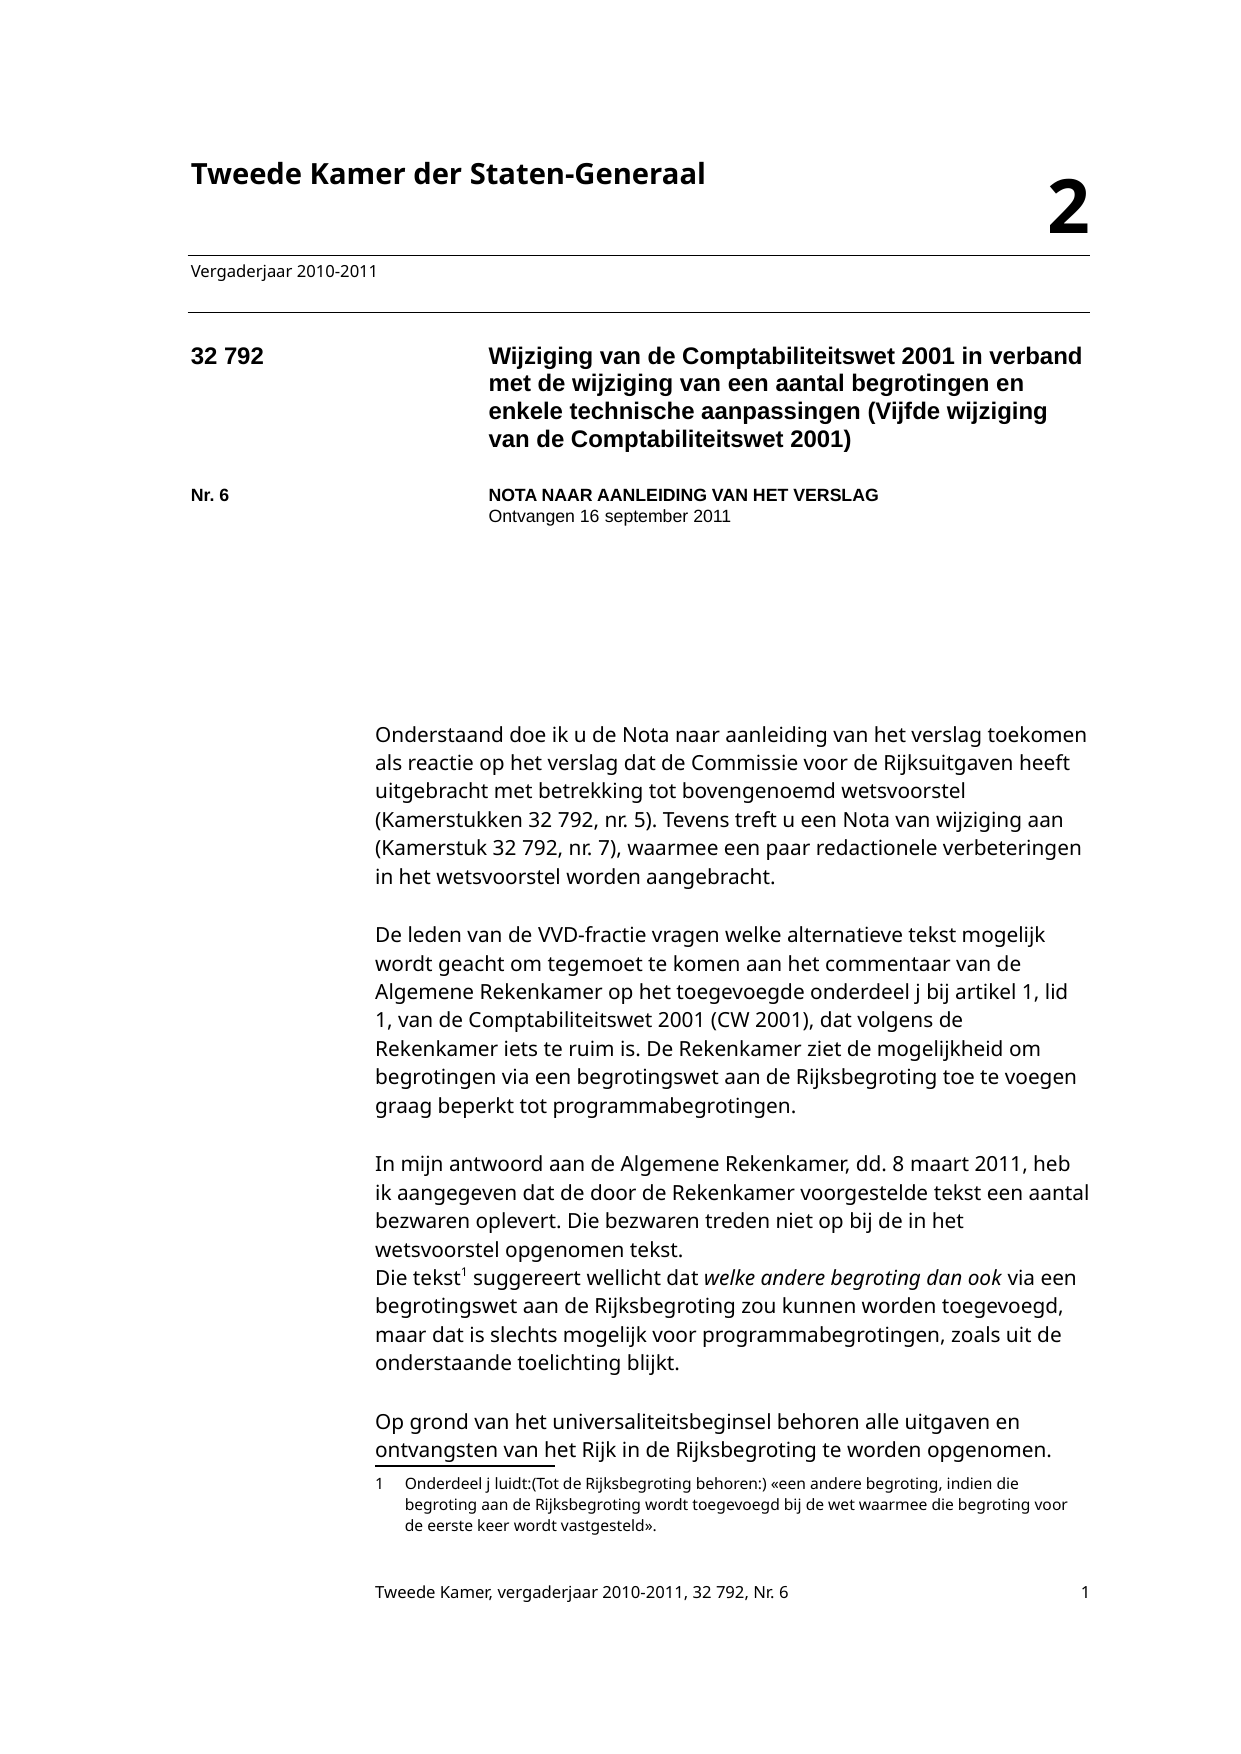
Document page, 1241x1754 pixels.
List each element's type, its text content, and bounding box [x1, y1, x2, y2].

text Onderstaand doe ik u de Nota naar aanleiding van het verslag toekomen als reactie op het verslag dat de Commissie voor de Rijksuitgaven heeft uitgebracht met betrekking tot bovengenoemd wetsvoorstel (Kamerstukken 32 792, nr. 5). Tevens treft u een Nota van wijziging aan (Kamerstuk 32 792, nr. 7), waarmee een paar redactionele verbeteringen in het wetsvoorstel worden aangebracht. [375, 720, 1090, 890]
table_cell [188, 313, 485, 339]
table_cell 32 792 [188, 339, 485, 482]
table_header Tweede Kamer der Staten-Generaal [188, 150, 909, 255]
table_cell [485, 256, 1090, 312]
text Die tekst suggereert wellicht dat welke andere begroting dan ook via een begrotingswet aan de Rijksbegroting zou kunnen worden toegevoegd, maar dat is slechts mogelijk voor programmabegrotingen, zoals uit de onderstaande toelichting blijkt. [375, 1263, 1090, 1377]
text De leden van de VVD-fractie vragen welke alternatieve tekst mogelijk wordt geacht om tegemoet te komen aan het commentaar van de Algemene Rekenkamer op het toegevoegde onderdeel j bij artikel 1, lid 1, van de Comptabiliteitswet 2001 (CW 2001), dat volgens de Rekenkamer iets te ruim is. De Rekenkamer ziet de mogelijkheid om begrotingen via een begrotingswet aan de Rijksbegroting toe te voegen graag beperkt tot programmabegrotingen. [375, 920, 1090, 1119]
table_cell NOTA NAAR AANLEIDING VAN HET VERSLAG Ontvangen 16 september 2011 [485, 482, 1090, 601]
table_cell Vergaderjaar 2010-2011 [188, 256, 485, 312]
table_header 2 [910, 150, 1090, 255]
table_cell [485, 313, 1090, 339]
text Onderdeel j luidt:(Tot de Rijksbegroting behoren:) «een andere begroting, indien die begroting aan de Rijksbegroting wordt toegevoegd bij de wet waarmee die begroting voor de eerste keer wordt vastgesteld». [375, 1422, 1090, 1536]
table_cell Nr. 6 [188, 482, 485, 601]
table_cell Wijziging van de Comptabiliteitswet 2001 in verband met de wijziging van een aantal begrotingen en enkele technische aanpassingen (Vijfde wijziging van de Comptabiliteitswet 2001) [485, 339, 1090, 482]
text In mijn antwoord aan de Algemene Rekenkamer, dd. 8 maart 2011, heb ik aangegeven dat de door de Rekenkamer voorgestelde tekst een aantal bezwaren oplevert. Die bezwaren treden niet op bij de in het wetsvoorstel opgenomen tekst. [375, 1149, 1090, 1263]
